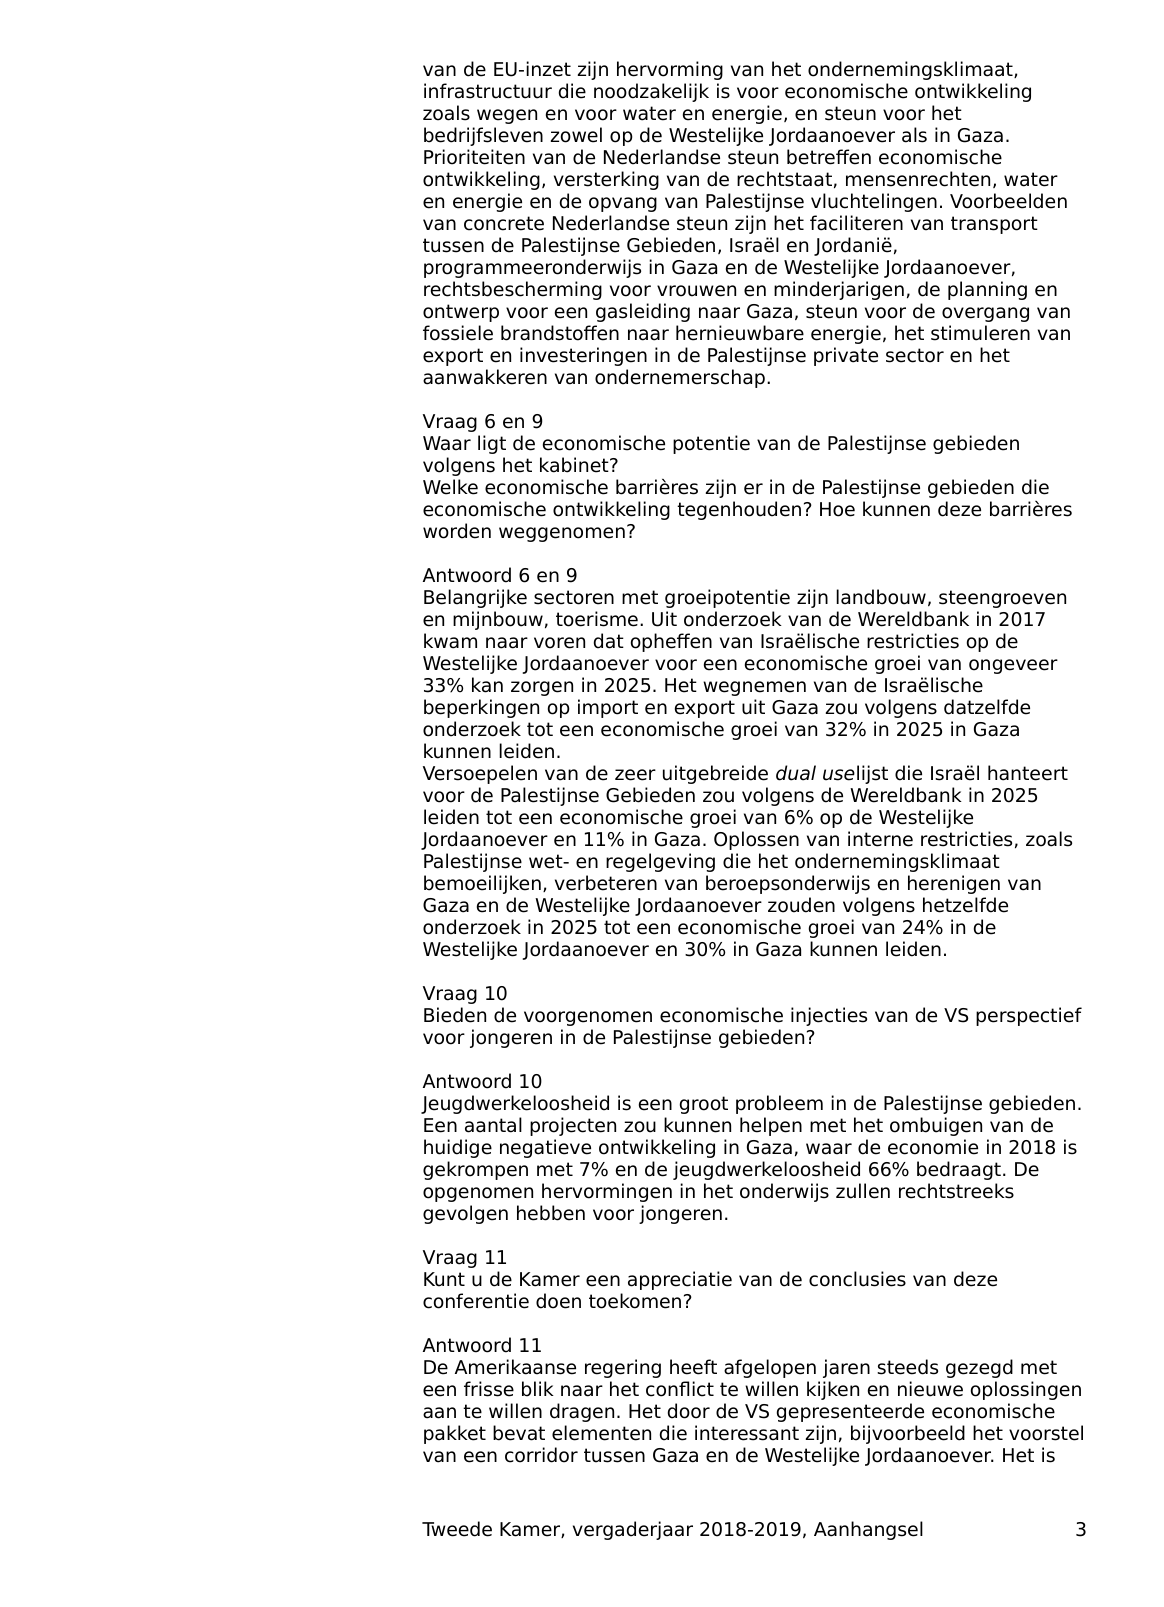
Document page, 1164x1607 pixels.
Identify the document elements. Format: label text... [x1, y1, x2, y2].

text Vraag 10 [422, 983, 1087, 1005]
text Prioriteiten van de Nederlandse steun betreffen economische ontwikkeling, versterking van de rechtstaat, mensenrechten, water en energie en de opvang van Palestijnse vluchtelingen. Voorbeelden van concrete Nederlandse steun zijn het faciliteren van transport tussen de Palestijnse Gebieden, Israël en Jordanië, programmeeronderwijs in Gaza en de Westelijke Jordaanoever, rechtsbescherming voor vrouwen en minderjarigen, de planning en ontwerp voor een gasleiding naar Gaza, steun voor de overgang van fossiele brandstoffen naar hernieuwbare energie, het stimuleren van export en investeringen in de Palestijnse private sector en het aanwakkeren van ondernemerschap. [422, 147, 1087, 389]
text Vraag 11 [422, 1247, 1087, 1269]
text Belangrijke sectoren met groeipotentie zijn landbouw, steengroeven en mijnbouw, toerisme. Uit onderzoek van de Wereldbank in 2017 kwam naar voren dat opheffen van Israëlische restricties op de Westelijke Jordaanoever voor een economische groei van ongeveer 33% kan zorgen in 2025. Het wegnemen van de Israëlische beperkingen op import en export uit Gaza zou volgens datzelfde onderzoek tot een economische groei van 32% in 2025 in Gaza kunnen leiden. [422, 587, 1087, 763]
text Welke economische barrières zijn er in de Palestijnse gebieden die economische ontwikkeling tegenhouden? Hoe kunnen deze barrières worden weggenomen? [422, 477, 1087, 543]
text Waar ligt de economische potentie van de Palestijnse gebieden volgens het kabinet? [422, 433, 1087, 477]
text Bieden de voorgenomen economische injecties van de VS perspectief voor jongeren in de Palestijnse gebieden? [422, 1005, 1087, 1049]
text Versoepelen van de zeer uitgebreide dual uselijst die Israël hanteert voor de Palestijnse Gebieden zou volgens de Wereldbank in 2025 leiden tot een economische groei van 6% op de Westelijke Jordaanoever en 11% in Gaza. Oplossen van interne restricties, zoals Palestijnse wet- en regelgeving die het ondernemingsklimaat bemoeilijken, verbeteren van beroepsonderwijs en herenigen van Gaza en de Westelijke Jordaanoever zouden volgens hetzelfde onderzoek in 2025 tot een economische groei van 24% in de Westelijke Jordaanoever en 30% in Gaza kunnen leiden. [422, 763, 1087, 961]
text Jeugdwerkeloosheid is een groot probleem in de Palestijnse gebieden. Een aantal projecten zou kunnen helpen met het ombuigen van de huidige negatieve ontwikkeling in Gaza, waar de economie in 2018 is gekrompen met 7% en de jeugdwerkeloosheid 66% bedraagt. De opgenomen hervormingen in het onderwijs zullen rechtstreeks gevolgen hebben voor jongeren. [422, 1093, 1087, 1225]
text Vraag 6 en 9 [422, 411, 1087, 433]
text De Amerikaanse regering heeft afgelopen jaren steeds gezegd met een frisse blik naar het conflict te willen kijken en nieuwe oplossingen aan te willen dragen. Het door de VS gepresenteerde economische pakket bevat elementen die interessant zijn, bijvoorbeeld het voorstel van een corridor tussen Gaza en de Westelijke Jordaanoever. Het is [422, 1357, 1087, 1467]
text Antwoord 10 [422, 1071, 1087, 1093]
text van de EU-inzet zijn hervorming van het ondernemingsklimaat, infrastructuur die noodzakelijk is voor economische ontwikkeling zoals wegen en voor water en energie, en steun voor het bedrijfsleven zowel op de Westelijke Jordaanoever als in Gaza. [422, 59, 1087, 147]
text Antwoord 11 [422, 1335, 1087, 1357]
text Antwoord 6 en 9 [422, 565, 1087, 587]
text Kunt u de Kamer een appreciatie van de conclusies van deze conferentie doen toekomen? [422, 1269, 1087, 1313]
